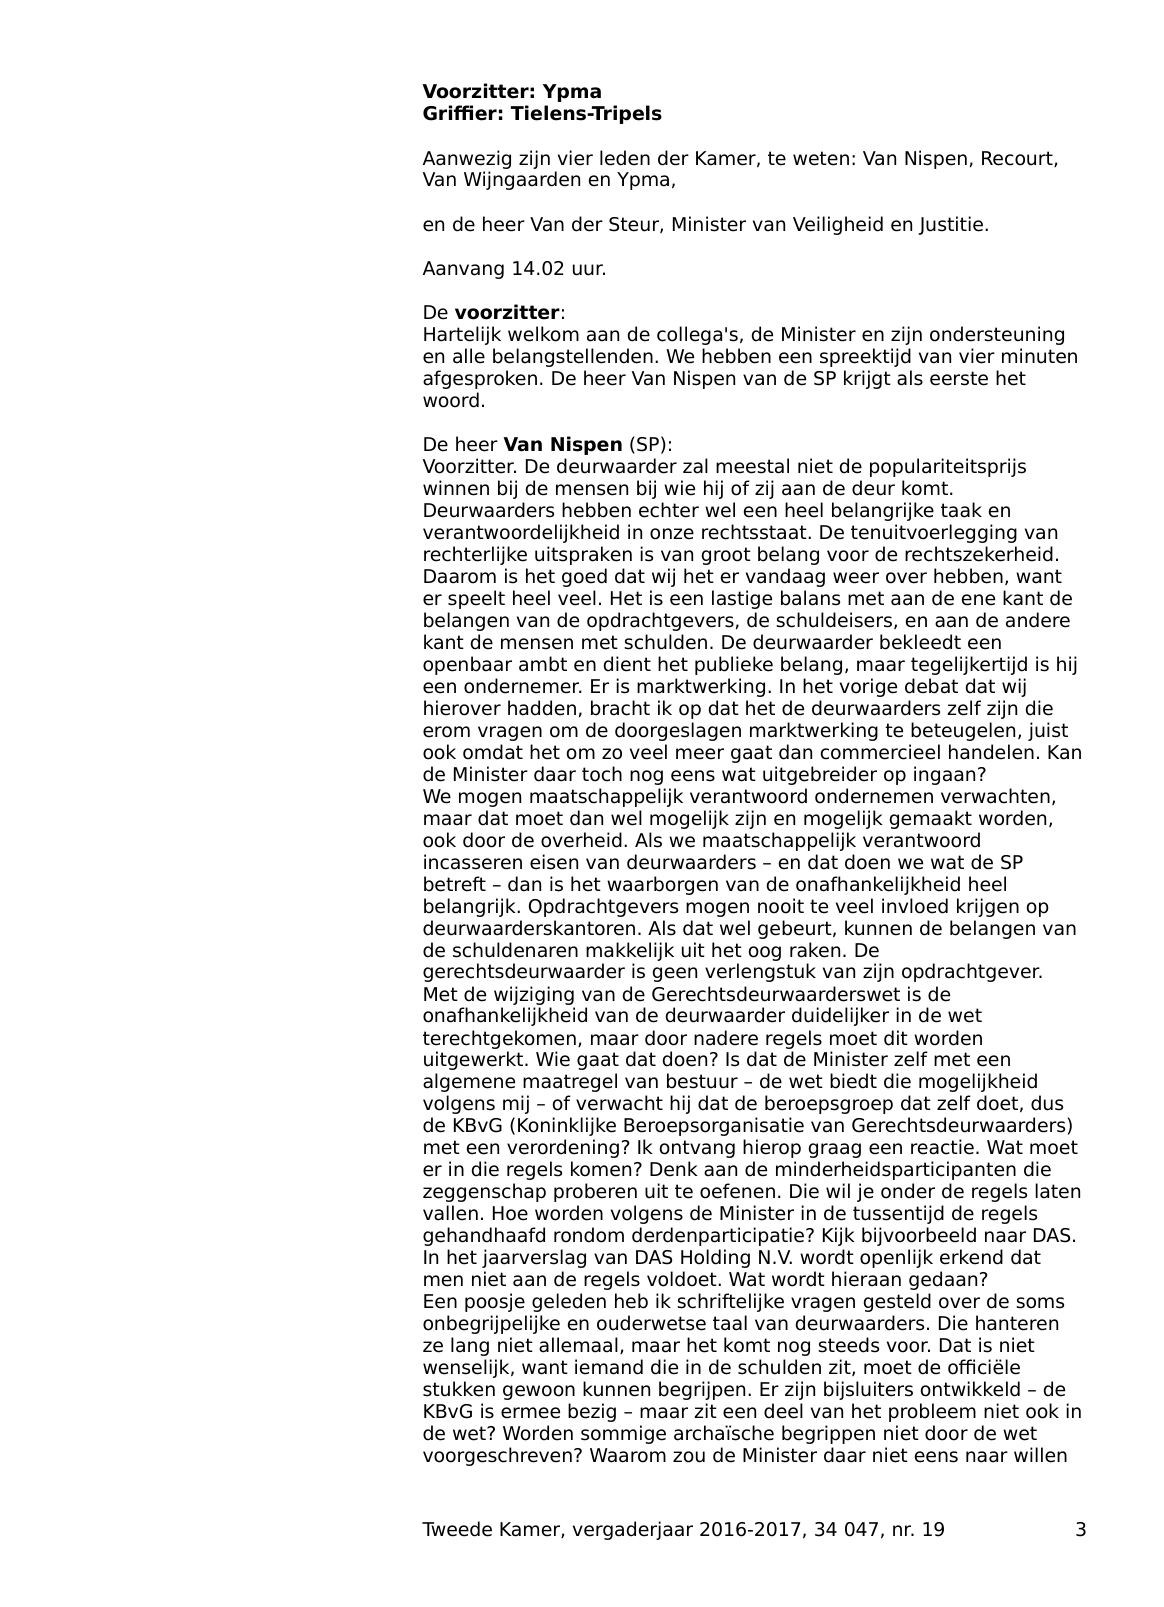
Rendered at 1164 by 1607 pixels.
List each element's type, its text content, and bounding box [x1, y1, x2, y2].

text en de heer Van der Steur, Minister van Veiligheid en Justitie. [422, 213, 1087, 236]
text Voorzitter: Ypma [422, 81, 1087, 103]
text Griffier: Tielens-Tripels [422, 103, 1087, 125]
text Een poosje geleden heb ik schriftelijke vragen gesteld over de soms onbegrijpelijke en ouderwetse taal van deurwaarders. Die hanteren ze lang niet allemaal, maar het komt nog steeds voor. Dat is niet wenselijk, want iemand die in de schulden zit, moet de officiële stukken gewoon kunnen begrijpen. Er zijn bijsluiters ontwikkeld – de KBvG is ermee bezig – maar zit een deel van het probleem niet ook in de wet? Worden sommige archaïsche begrippen niet door de wet voorgeschreven? Waarom zou de Minister daar niet eens naar willen [422, 1291, 1087, 1467]
text Voorzitter. De deurwaarder zal meestal niet de populariteitsprijs winnen bij de mensen bij wie hij of zij aan de deur komt. Deurwaarders hebben echter wel een heel belangrijke taak en verantwoordelijkheid in onze rechtsstaat. De tenuitvoerlegging van rechterlijke uitspraken is van groot belang voor de rechtszekerheid. Daarom is het goed dat wij het er vandaag weer over hebben, want er speelt heel veel. Het is een lastige balans met aan de ene kant de belangen van de opdrachtgevers, de schuldeisers, en aan de andere kant de mensen met schulden. De deurwaarder bekleedt een openbaar ambt en dient het publieke belang, maar tegelijkertijd is hij een ondernemer. Er is marktwerking. In het vorige debat dat wij hierover hadden, bracht ik op dat het de deurwaarders zelf zijn die erom vragen om de doorgeslagen marktwerking te beteugelen, juist ook omdat het om zo veel meer gaat dan commercieel handelen. Kan de Minister daar toch nog eens wat uitgebreider op ingaan? [422, 456, 1087, 786]
text We mogen maatschappelijk verantwoord ondernemen verwachten, maar dat moet dan wel mogelijk zijn en mogelijk gemaakt worden, ook door de overheid. Als we maatschappelijk verantwoord incasseren eisen van deurwaarders – en dat doen we wat de SP betreft – dan is het waarborgen van de onafhankelijkheid heel belangrijk. Opdrachtgevers mogen nooit te veel invloed krijgen op deurwaarderskantoren. Als dat wel gebeurt, kunnen de belangen van de schuldenaren makkelijk uit het oog raken. De gerechtsdeurwaarder is geen verlengstuk van zijn opdrachtgever. [422, 786, 1087, 983]
text Met de wijziging van de Gerechtsdeurwaarderswet is de onafhankelijkheid van de deurwaarder duidelijker in de wet terechtgekomen, maar door nadere regels moet dit worden uitgewerkt. Wie gaat dat doen? Is dat de Minister zelf met een algemene maatregel van bestuur – de wet biedt die mogelijkheid volgens mij – of verwacht hij dat de beroepsgroep dat zelf doet, dus de KBvG (Koninklijke Beroepsorganisatie van Gerechtsdeurwaarders) met een verordening? Ik ontvang hierop graag een reactie. Wat moet er in die regels komen? Denk aan de minderheidsparticipanten die zeggenschap proberen uit te oefenen. Die wil je onder de regels laten vallen. Hoe worden volgens de Minister in de tussentijd de regels gehandhaafd rondom derdenparticipatie? Kijk bijvoorbeeld naar DAS. In het jaarverslag van DAS Holding N.V. wordt openlijk erkend dat men niet aan de regels voldoet. Wat wordt hieraan gedaan? [422, 983, 1087, 1291]
text Hartelijk welkom aan de collega's, de Minister en zijn ondersteuning en alle belangstellenden. We hebben een spreektijd van vier minuten afgesproken. De heer Van Nispen van de SP krijgt als eerste het woord. [422, 324, 1087, 412]
text De voorzitter: [422, 302, 1087, 324]
text De heer Van Nispen (SP): [422, 434, 1087, 456]
text Aanvang 14.02 uur. [422, 258, 1087, 280]
text Aanwezig zijn vier leden der Kamer, te weten: Van Nispen, Recourt, Van Wijngaarden en Ypma, [422, 147, 1087, 191]
